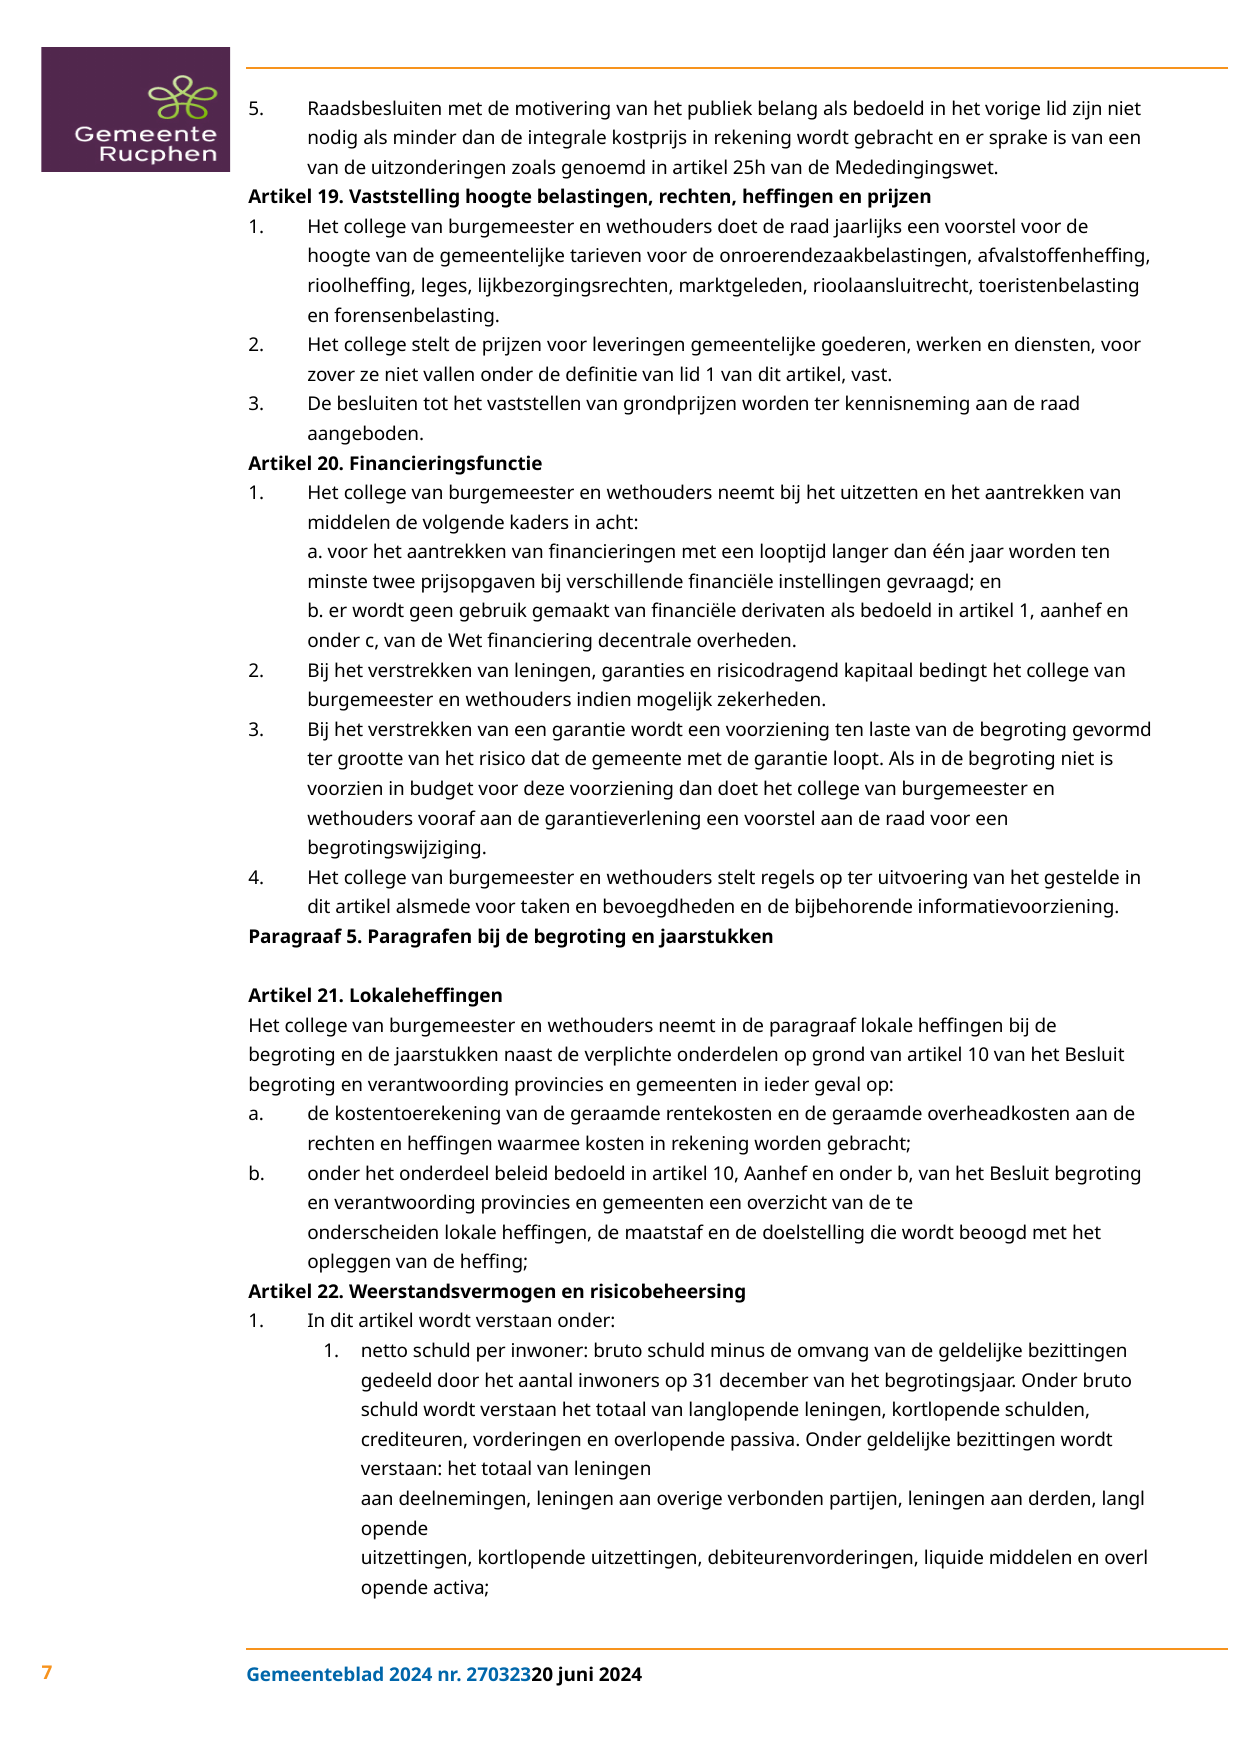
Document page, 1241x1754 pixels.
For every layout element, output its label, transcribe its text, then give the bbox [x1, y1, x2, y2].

list Raadsbesluiten met de motivering van het publiek belang als bedoeld in het vorige lid zijn niet nodig als minder dan de integrale kostprijs in rekening wordt gebracht en er sprake is van een van de uitzonderingen zoals genoemd in artikel 25h van de Mededingingswet. [248, 95, 1152, 180]
list Bij het verstrekken van een garantie wordt een voorziening ten laste van de begroting gevormd ter grootte van het risico dat de gemeente met de garantie loopt. Als in de begroting niet is voorzien in budget voor deze voorziening dan doet het college van burgemeester en wethouders vooraf aan de garantieverlening een voorstel aan de raad voor een begrotingswijziging. [248, 716, 1152, 860]
text Artikel 21. Lokaleheffingen [248, 982, 1152, 1008]
list b. er wordt geen gebruik gemaakt van financiële derivaten als bedoeld in artikel 1, aanhef en onder c, van de Wet financiering decentrale overheden. [248, 598, 1152, 653]
text Artikel 19. Vaststelling hoogte belastingen, rechten, heffingen en prijzen [248, 183, 1152, 209]
list Bij het verstrekken van leningen, garanties en risicodragend kapitaal bedingt het college van burgemeester en wethouders indien mogelijk zekerheden. [248, 657, 1152, 712]
list Het college stelt de prijzen voor leveringen gemeentelijke goederen, werken en diensten, voor zover ze niet vallen onder de definitie van lid 1 van dit artikel, vast. [248, 331, 1152, 387]
list De besluiten tot het vaststellen van grondprijzen worden ter kennisneming aan de raad aangeboden. [248, 391, 1152, 446]
list Het college van burgemeester en wethouders neemt bij het uitzetten en het aantrekken van middelen de volgende kaders in acht: [248, 479, 1152, 535]
list onder het onderdeel beleid bedoeld in artikel 10, Aanhef en onder b, van het Besluit begroting en verantwoording provincies en gemeenten een overzicht van de te onderscheiden lokale heffingen, de maatstaf en de doelstelling die wordt beoogd met het opleggen van de heffing; [248, 1160, 1152, 1274]
picture [41, 47, 231, 172]
list de kostentoerekening van de geraamde rentekosten en de geraamde overheadkosten aan de rechten en heffingen waarmee kosten in rekening worden gebracht; [248, 1101, 1152, 1156]
list netto schuld per inwoner: bruto schuld minus de omvang van de geldelijke bezittingen gedeeld door het aantal inwoners op 31 december van het begrotingsjaar. Onder bruto schuld wordt verstaan het totaal van langlopende leningen, kortlopende schulden, crediteuren, vorderingen en overlopende passiva. Onder geldelijke bezittingen wordt verstaan: het totaal van leningen aan deelnemingen, leningen aan overige verbonden partijen, leningen aan derden, langlopende uitzettingen, kortlopende uitzettingen, debiteurenvorderingen, liquide middelen en overlopende activa; [323, 1337, 1152, 1600]
list In dit artikel wordt verstaan onder: [248, 1308, 1152, 1333]
text Paragraaf 5. Paragrafen bij de begroting en jaarstukken [248, 923, 1152, 949]
list a. voor het aantrekken van financieringen met een looptijd langer dan één jaar worden ten minste twee prijsopgaven bij verschillende financiële instellingen gevraagd; en [248, 538, 1152, 594]
text Artikel 22. Weerstandsvermogen en risicobeheersing [248, 1278, 1152, 1304]
text Het college van burgemeester en wethouders neemt in de paragraaf lokale heffingen bij de begroting en de jaarstukken naast de verplichte onderdelen op grond van artikel 10 van het Besluit begroting en verantwoording provincies en gemeenten in ieder geval op: [248, 1012, 1152, 1097]
list Het college van burgemeester en wethouders doet de raad jaarlijks een voorstel voor de hoogte van de gemeentelijke tarieven voor de onroerendezaakbelastingen, afvalstoffenheffing, rioolheffing, leges, lijkbezorgingsrechten, marktgeleden, rioolaansluitrecht, toeristenbelasting en forensenbelasting. [248, 213, 1152, 328]
list Het college van burgemeester en wethouders stelt regels op ter uitvoering van het gestelde in dit artikel alsmede voor taken en bevoegdheden en de bijbehorende informatievoorziening. [248, 864, 1152, 919]
text Artikel 20. Financieringsfunctie [248, 450, 1152, 476]
